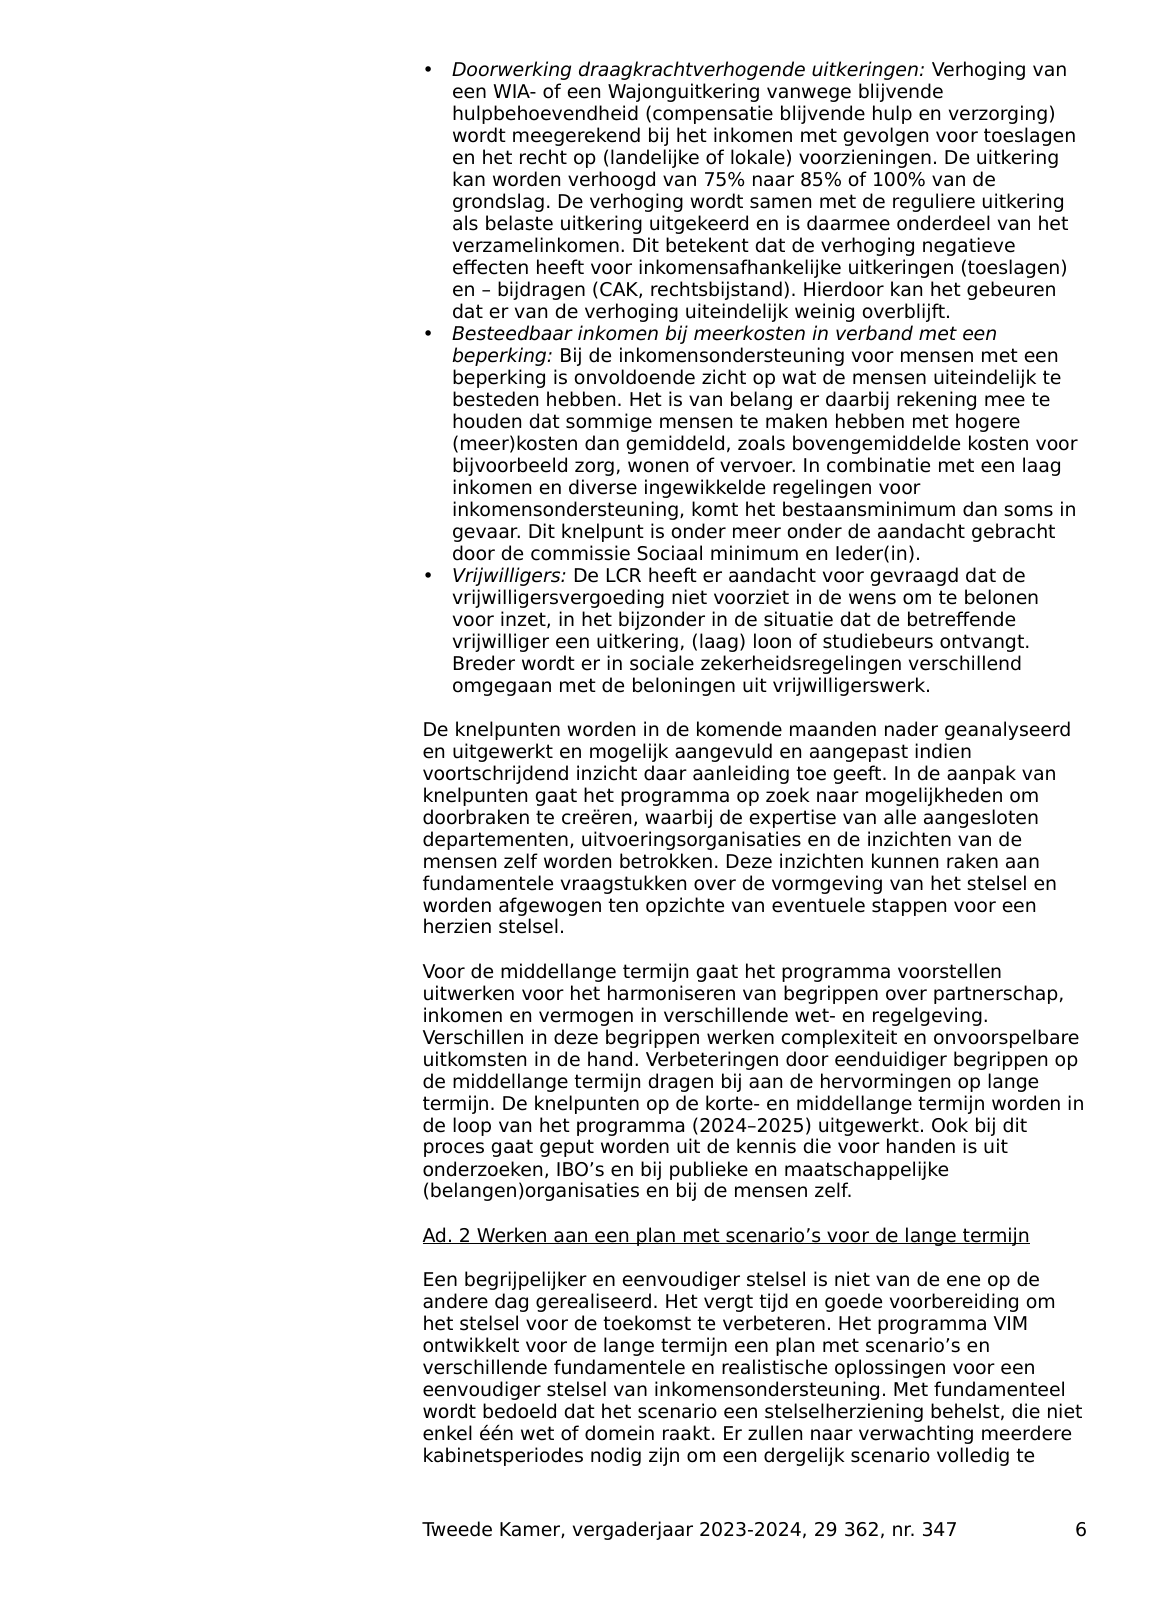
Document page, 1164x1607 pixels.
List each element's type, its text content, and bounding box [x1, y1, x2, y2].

text Een begrijpelijker en eenvoudiger stelsel is niet van de ene op de andere dag gerealiseerd. Het vergt tijd en goede voorbereiding om het stelsel voor de toekomst te verbeteren. Het programma VIM ontwikkelt voor de lange termijn een plan met scenario’s en verschillende fundamentele en realistische oplossingen voor een eenvoudiger stelsel van inkomensondersteuning. Met fundamenteel wordt bedoeld dat het scenario een stelselherziening behelst, die niet enkel één wet of domein raakt. Er zullen naar verwachting meerdere kabinetsperiodes nodig zijn om een dergelijk scenario volledig te [422, 1269, 1087, 1467]
text • Besteedbaar inkomen bij meerkosten in verband met een beperking: Bij de inkomensondersteuning voor mensen met een beperking is onvoldoende zicht op wat de mensen uiteindelijk te besteden hebben. Het is van belang er daarbij rekening mee te houden dat sommige mensen te maken hebben met hogere (meer)kosten dan gemiddeld, zoals bovengemiddelde kosten voor bijvoorbeeld zorg, wonen of vervoer. In combinatie met een laag inkomen en diverse ingewikkelde regelingen voor inkomensondersteuning, komt het bestaansminimum dan soms in gevaar. Dit knelpunt is onder meer onder de aandacht gebracht door de commissie Sociaal minimum en Ieder(in). [422, 323, 1087, 564]
text De knelpunten worden in de komende maanden nader geanalyseerd en uitgewerkt en mogelijk aangevuld en aangepast indien voortschrijdend inzicht daar aanleiding toe geeft. In de aanpak van knelpunten gaat het programma op zoek naar mogelijkheden om doorbraken te creëren, waarbij de expertise van alle aangesloten departementen, uitvoeringsorganisaties en de inzichten van de mensen zelf worden betrokken. Deze inzichten kunnen raken aan fundamentele vraagstukken over de vormgeving van het stelsel en worden afgewogen ten opzichte van eventuele stappen voor een herzien stelsel. [422, 719, 1087, 938]
text • Vrijwilligers: De LCR heeft er aandacht voor gevraagd dat de vrijwilligersvergoeding niet voorziet in de wens om te belonen voor inzet, in het bijzonder in de situatie dat de betreffende vrijwilliger een uitkering, (laag) loon of studiebeurs ontvangt. Breder wordt er in sociale zekerheidsregelingen verschillend omgegaan met de beloningen uit vrijwilligerswerk. [422, 564, 1087, 696]
text Voor de middellange termijn gaat het programma voorstellen uitwerken voor het harmoniseren van begrippen over partnerschap, inkomen en vermogen in verschillende wet- en regelgeving. Verschillen in deze begrippen werken complexiteit en onvoorspelbare uitkomsten in de hand. Verbeteringen door eenduidiger begrippen op de middellange termijn dragen bij aan de hervormingen op lange termijn. De knelpunten op de korte- en middellange termijn worden in de loop van het programma (2024–2025) uitgewerkt. Ook bij dit proces gaat geput worden uit de kennis die voor handen is uit onderzoeken, IBO’s en bij publieke en maatschappelijke (belangen)organisaties en bij de mensen zelf. [422, 961, 1087, 1202]
text • Doorwerking draagkrachtverhogende uitkeringen: Verhoging van een WIA- of een Wajonguitkering vanwege blijvende hulpbehoevendheid (compensatie blijvende hulp en verzorging) wordt meegerekend bij het inkomen met gevolgen voor toeslagen en het recht op (landelijke of lokale) voorzieningen. De uitkering kan worden verhoogd van 75% naar 85% of 100% van de grondslag. De verhoging wordt samen met de reguliere uitkering als belaste uitkering uitgekeerd en is daarmee onderdeel van het verzamelinkomen. Dit betekent dat de verhoging negatieve effecten heeft voor inkomensafhankelijke uitkeringen (toeslagen) en – bijdragen (CAK, rechtsbijstand). Hierdoor kan het gebeuren dat er van de verhoging uiteindelijk weinig overblijft. [422, 59, 1087, 323]
subtitle Ad. 2 Werken aan een plan met scenario’s voor de lange termijn [422, 1224, 1087, 1247]
